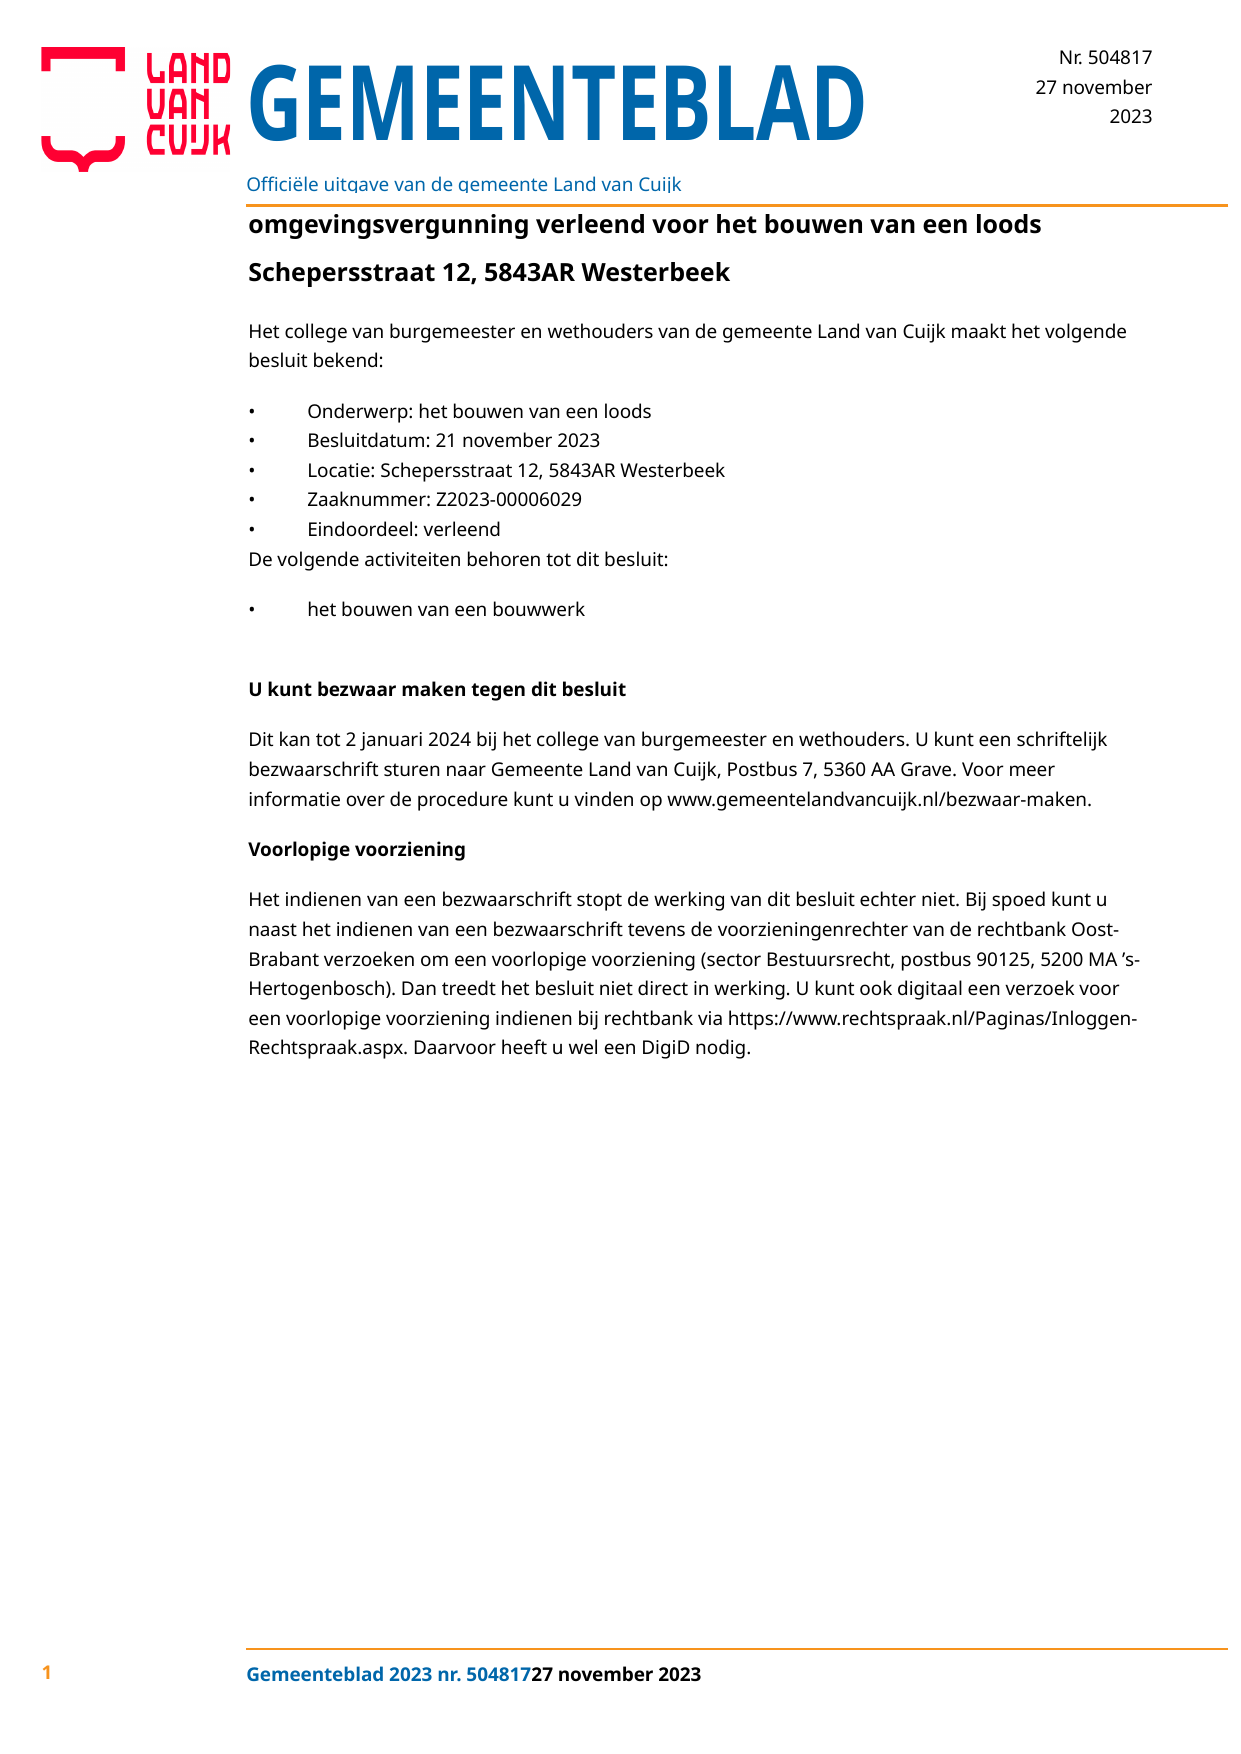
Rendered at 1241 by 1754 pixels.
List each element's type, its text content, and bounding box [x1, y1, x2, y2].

list Besluitdatum: 21 november 2023 [248, 427, 1152, 453]
text Dit kan tot 2 januari 2024 bij het college van burgemeester en wethouders. U kunt een schriftelijk bezwaarschrift sturen naar Gemeente Land van Cuijk, Postbus 7, 5360 AA Grave. Voor meer informatie over de procedure kunt u vinden op www.gemeentelandvancuijk.nl/bezwaar-maken. [248, 727, 1152, 812]
list het bouwen van een bouwwerk [248, 596, 1152, 622]
list Locatie: Schepersstraat 12, 5843AR Westerbeek [248, 457, 1152, 483]
picture [41, 47, 231, 172]
text U kunt bezwaar maken tegen dit besluit [248, 676, 1152, 702]
list Zaaknummer: Z2023-00006029 [248, 487, 1152, 512]
text De volgende activiteiten behoren tot dit besluit: [248, 546, 1152, 572]
text Het indienen van een bezwaarschrift stopt de werking van dit besluit echter niet. Bij spoed kunt u naast het indienen van een bezwaarschrift tevens de voorzieningenrechter van de rechtbank Oost-Brabant verzoeken om een voorlopige voorziening (sector Bestuursrecht, postbus 90125, 5200 MA ’s-Hertogenbosch). Dan treedt het besluit niet direct in werking. U kunt ook digitaal een verzoek voor een voorlopige voorziening indienen bij rechtbank via https://www.rechtspraak.nl/Paginas/Inloggen-Rechtspraak.aspx. Daarvoor heeft u wel een DigiD nodig. [248, 887, 1152, 1060]
text omgevingsvergunning verleend voor het bouwen van een loods Schepersstraat 12, 5843AR Westerbeek [248, 207, 1152, 288]
text Het college van burgemeester en wethouders van de gemeente Land van Cuijk maakt het volgende besluit bekend: [248, 318, 1152, 373]
list Eindoordeel: verleend [248, 516, 1152, 542]
text Voorlopige voorziening [248, 836, 1152, 862]
list Onderwerp: het bouwen van een loods [248, 398, 1152, 424]
